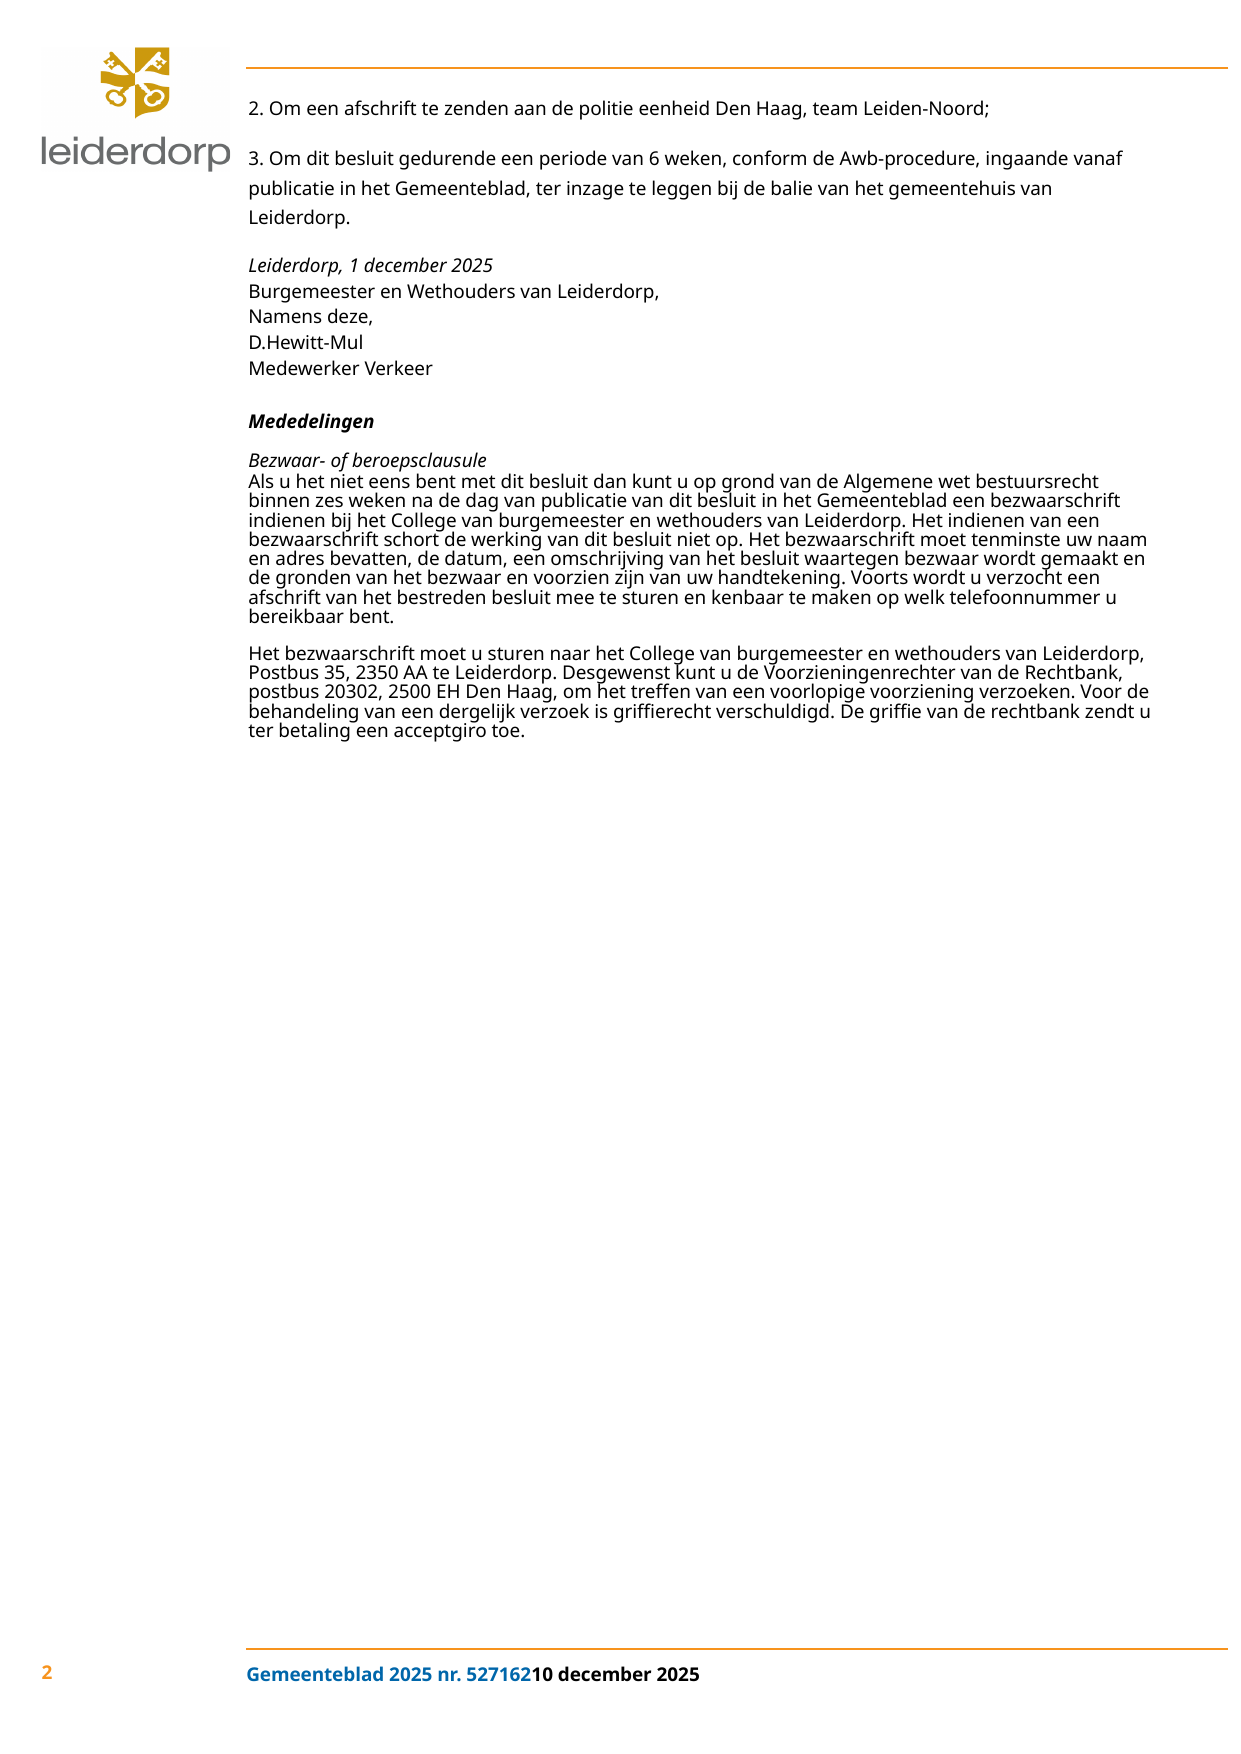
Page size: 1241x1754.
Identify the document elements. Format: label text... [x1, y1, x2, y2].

text Mededelingen [248, 408, 1152, 434]
text Leiderdorp, 1 december 2025 [248, 252, 1152, 278]
text Als u het niet eens bent met dit besluit dan kunt u op grond van de Algemene wet bestuursrecht binnen zes weken na de dag van publicatie van dit besluit in het Gemeenteblad een bezwaarschrift indienen bij het College van burgemeester en wethouders van Leiderdorp. Het indienen van een bezwaarschrift schort de werking van dit besluit niet op. Het bezwaarschrift moet tenminste uw naam en adres bevatten, de datum, een omschrijving van het besluit waartegen bezwaar wordt gemaakt en de gronden van het bezwaar en voorzien zijn van uw handtekening. Voorts wordt u verzocht een afschrift van het bestreden besluit mee te sturen en kenbaar te maken op welk telefoonnummer u bereikbaar bent. [248, 473, 1152, 627]
text Het bezwaarschrift moet u sturen naar het College van burgemeester en wethouders van Leiderdorp, Postbus 35, 2350 AA te Leiderdorp. Desgewenst kunt u de Voorzieningenrechter van de Rechtbank, postbus 20302, 2500 EH Den Haag, om het treffen van een voorlopige voorziening verzoeken. Voor de behandeling van een dergelijk verzoek is griffierecht verschuldigd. De griffie van de rechtbank zendt u ter betaling een acceptgiro toe. [248, 645, 1152, 741]
text Bezwaar- of beroepsclausule [248, 447, 1152, 473]
text Medewerker Verkeer [248, 355, 1152, 381]
text 2. Om een afschrift te zenden aan de politie eenheid Den Haag, team Leiden-Noord; [248, 95, 1152, 121]
text 3. Om dit besluit gedurende een periode van 6 weken, conform de Awb-procedure, ingaande vanaf publicatie in het Gemeenteblad, ter inzage te leggen bij de balie van het gemeentehuis van Leiderdorp. [248, 145, 1152, 230]
text D.Hewitt-Mul [248, 329, 1152, 355]
picture [41, 47, 231, 172]
text Namens deze, [248, 304, 1152, 329]
text Burgemeester en Wethouders van Leiderdorp, [248, 278, 1152, 304]
